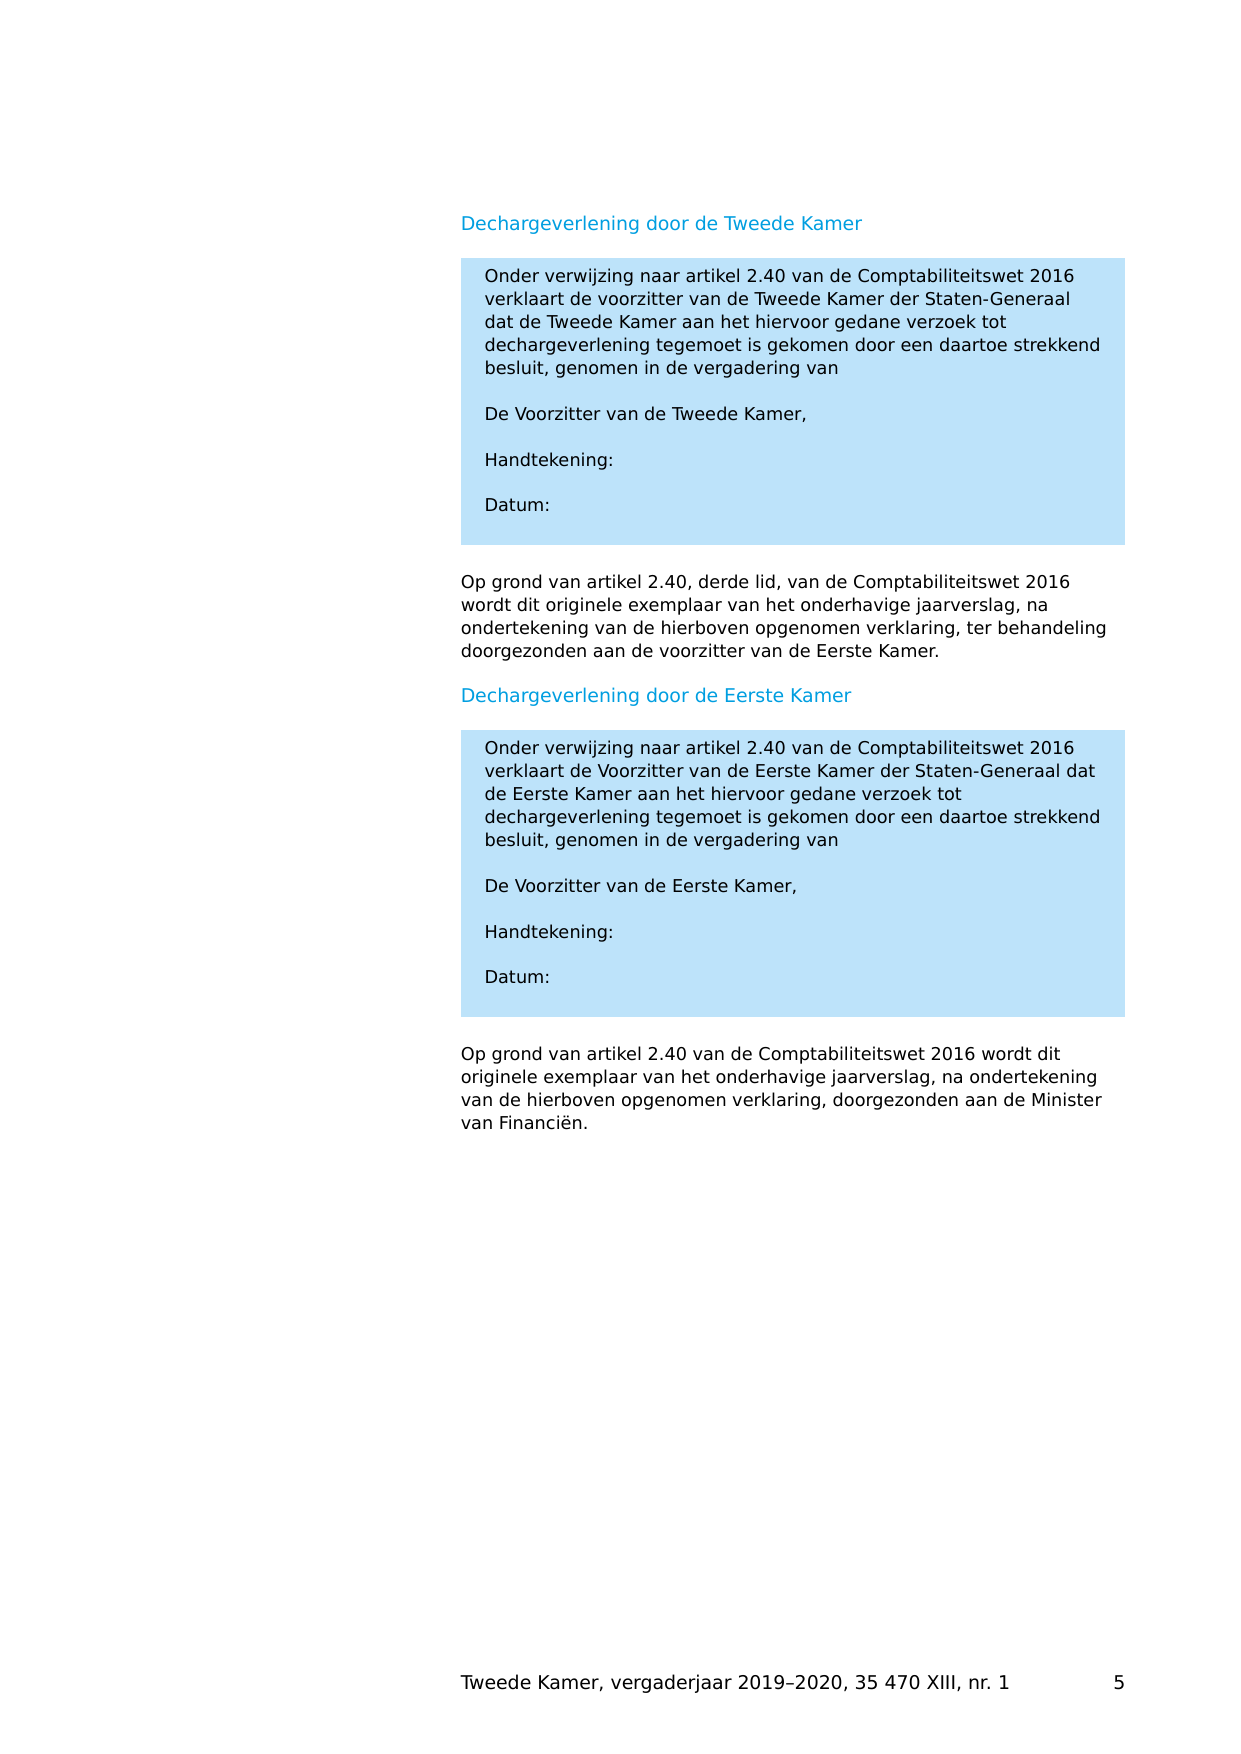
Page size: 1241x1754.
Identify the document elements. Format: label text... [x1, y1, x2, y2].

table_header Onder verwijzing naar artikel 2.40 van de Comptabiliteitswet 2016 verklaart de voorzitter van de Tweede Kamer der Staten-Generaal dat de Tweede Kamer aan het hiervoor gedane verzoek tot dechargeverlening tegemoet is gekomen door een daartoe strekkend besluit, genomen in de vergadering van De Voorzitter van de Tweede Kamer, Handtekening: Datum: [461, 258, 1125, 545]
title Dechargeverlening door de Eerste Kamer [461, 685, 1125, 707]
text Op grond van artikel 2.40 van de Comptabiliteitswet 2016 wordt dit originele exemplaar van het onderhavige jaarverslag, na ondertekening van de hierboven opgenomen verklaring, doorgezonden aan de Minister van Financiën. [461, 1042, 1125, 1134]
title Dechargeverlening door de Tweede Kamer [461, 213, 1125, 235]
table_header Onder verwijzing naar artikel 2.40 van de Comptabiliteitswet 2016 verklaart de Voorzitter van de Eerste Kamer der Staten-Generaal dat de Eerste Kamer aan het hiervoor gedane verzoek tot dechargeverlening tegemoet is gekomen door een daartoe strekkend besluit, genomen in de vergadering van De Voorzitter van de Eerste Kamer, Handtekening: Datum: [461, 730, 1125, 1017]
text Op grond van artikel 2.40, derde lid, van de Comptabiliteitswet 2016 wordt dit originele exemplaar van het onderhavige jaarverslag, na ondertekening van de hierboven opgenomen verklaring, ter behandeling doorgezonden aan de voorzitter van de Eerste Kamer. [461, 570, 1125, 662]
